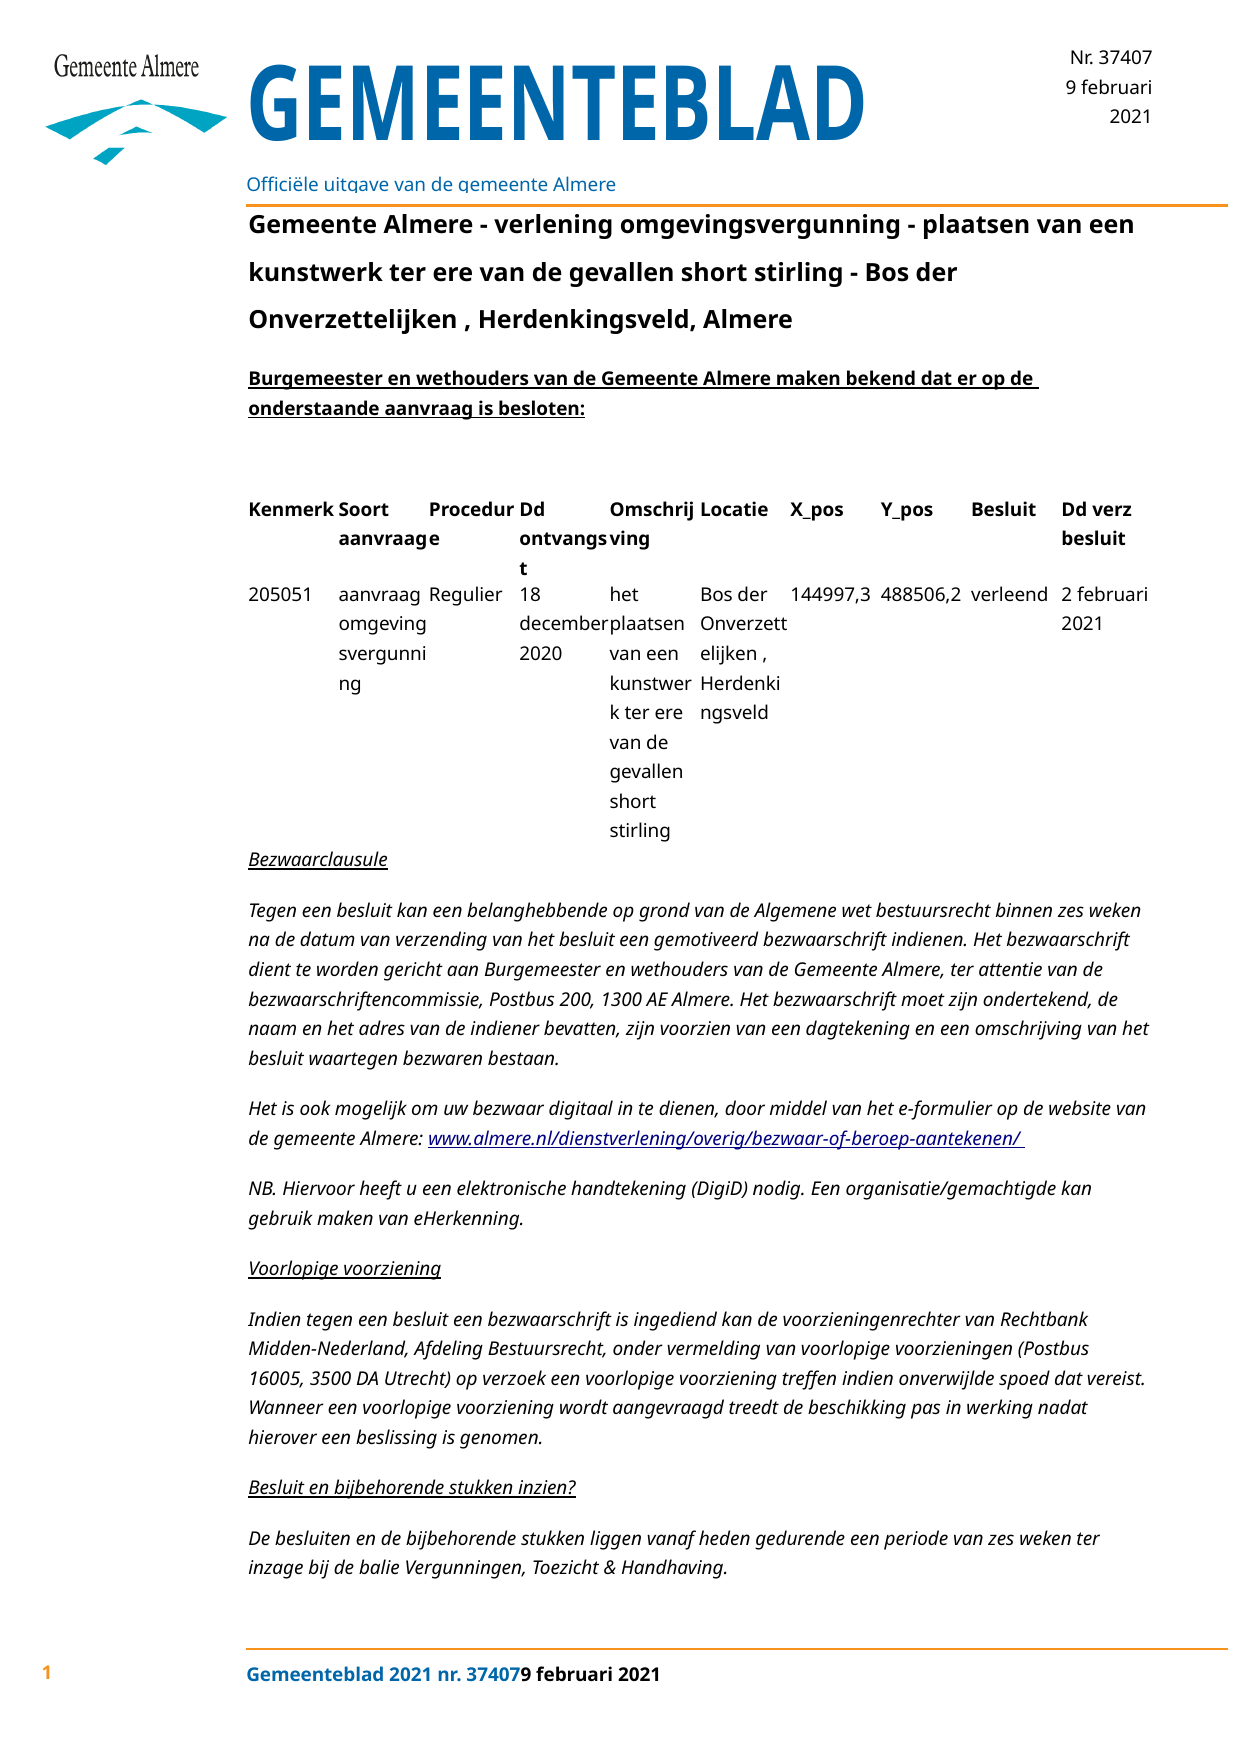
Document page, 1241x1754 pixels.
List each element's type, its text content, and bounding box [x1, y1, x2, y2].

text Voorlopige voorziening [248, 1255, 1152, 1281]
table_header X_pos [790, 496, 881, 581]
table_header Soort aanvraag [338, 496, 429, 581]
table_header Omschrijving [609, 496, 700, 581]
picture [41, 47, 231, 172]
table_header Dd ontvangst [519, 496, 609, 581]
table_cell 2 februari 2021 [1061, 581, 1152, 843]
table_cell verleend [971, 581, 1061, 843]
table_cell aanvraag omgevingsvergunning [338, 581, 429, 843]
table_cell het plaatsen van een kunstwerk ter ere van de gevallen short stirling [609, 581, 700, 843]
table_cell Bos der Onverzettelijken , Herdenkingsveld [700, 581, 790, 843]
table_cell 205051 [248, 581, 338, 843]
table_header Locatie [700, 496, 790, 581]
table_cell 488506,2 [881, 581, 971, 843]
text Gemeente Almere - verlening omgevingsvergunning - plaatsen van een kunstwerk ter ere van de gevallen short stirling - Bos der Onverzettelijken , Herdenkingsveld, Almere [248, 207, 1152, 336]
text Indien tegen een besluit een bezwaarschrift is ingediend kan de voorzieningenrechter van Rechtbank Midden-Nederland, Afdeling Bestuursrecht, onder vermelding van voorlopige voorzieningen (Postbus 16005, 3500 DA Utrecht) op verzoek een voorlopige voorziening treffen indien onverwijlde spoed dat vereist. Wanneer een voorlopige voorziening wordt aangevraagd treedt de beschikking pas in werking nadat hierover een beslissing is genomen. [248, 1306, 1152, 1450]
table_header Dd verz besluit [1061, 496, 1152, 581]
text Het is ook mogelijk om uw bezwaar digitaal in te dienen, door middel van het e-formulier op de website van de gemeente Almere: www.almere.nl/dienstverlening/overig/bezwaar-of-beroep-aantekenen/ [248, 1095, 1152, 1151]
table_cell Regulier [429, 581, 519, 843]
text Bezwaarclausule [248, 847, 1152, 872]
table_cell 144997,3 [790, 581, 881, 843]
table_header Procedure [429, 496, 519, 581]
table_header Besluit [971, 496, 1061, 581]
text De besluiten en de bijbehorende stukken liggen vanaf heden gedurende een periode van zes weken ter inzage bij de balie Vergunningen, Toezicht & Handhaving. [248, 1525, 1152, 1580]
text NB. Hiervoor heeft u een elektronische handtekening (DigiD) nodig. Een organisatie/gemachtigde kan gebruik maken van eHerkenning. [248, 1175, 1152, 1231]
text Tegen een besluit kan een belanghebbende op grond van de Algemene wet bestuursrecht binnen zes weken na de datum van verzending van het besluit een gemotiveerd bezwaarschrift indienen. Het bezwaarschrift dient te worden gericht aan Burgemeester en wethouders van de Gemeente Almere, ter attentie van de bezwaarschriftencommissie, Postbus 200, 1300 AE Almere. Het bezwaarschrift moet zijn ondertekend, de naam en het adres van de indiener bevatten, zijn voorzien van een dagtekening en een omschrijving van het besluit waartegen bezwaren bestaan. [248, 897, 1152, 1071]
text Besluit en bijbehorende stukken inzien? [248, 1474, 1152, 1500]
table_header Y_pos [881, 496, 971, 581]
text Burgemeester en wethouders van de Gemeente Almere maken bekend dat er op de onderstaande aanvraag is besloten: [248, 366, 1152, 421]
table_header Kenmerk [248, 496, 338, 581]
table_cell 18 december 2020 [519, 581, 609, 843]
